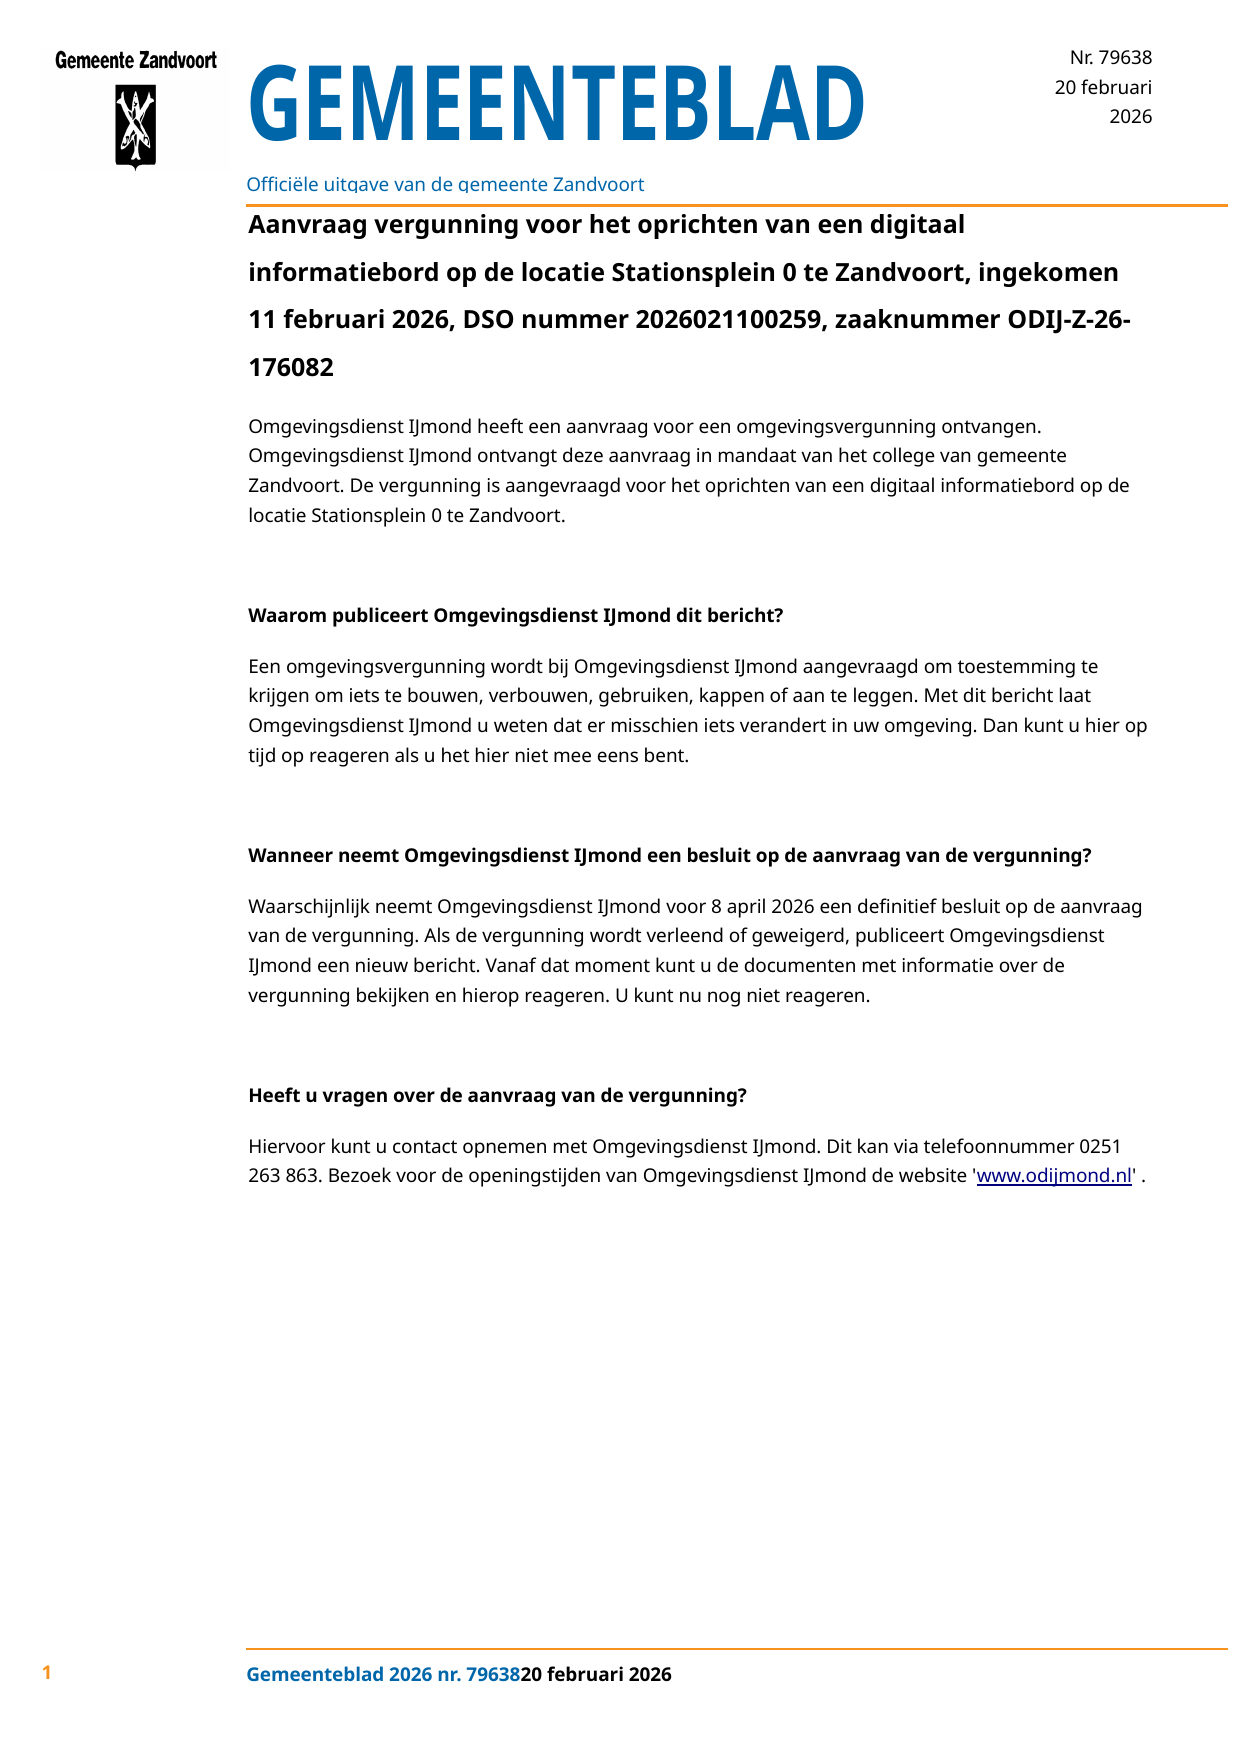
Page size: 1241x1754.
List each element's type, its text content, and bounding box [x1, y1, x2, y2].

text Omgevingsdienst IJmond heeft een aanvraag voor een omgevingsvergunning ontvangen. Omgevingsdienst IJmond ontvangt deze aanvraag in mandaat van het college van gemeente Zandvoort. De vergunning is aangevraagd voor het oprichten van een digitaal informatiebord op de locatie Stationsplein 0 te Zandvoort. [248, 413, 1152, 528]
text Waarom publiceert Omgevingsdienst IJmond dit bericht? [248, 603, 1152, 628]
text Hiervoor kunt u contact opnemen met Omgevingsdienst IJmond. Dit kan via telefoonnummer 0251 263 863. Bezoek voor de openingstijden van Omgevingsdienst IJmond de website 'www.odijmond.nl' . [248, 1133, 1152, 1188]
text Heeft u vragen over de aanvraag van de vergunning? [248, 1083, 1152, 1108]
text Een omgevingsvergunning wordt bij Omgevingsdienst IJmond aangevraagd om toestemming te krijgen om iets te bouwen, verbouwen, gebruiken, kappen of aan te leggen. Met dit bericht laat Omgevingsdienst IJmond u weten dat er misschien iets verandert in uw omgeving. Dan kunt u hier op tijd op reageren als u het hier niet mee eens bent. [248, 653, 1152, 768]
picture [41, 47, 231, 172]
text Wanneer neemt Omgevingsdienst IJmond een besluit op de aanvraag van de vergunning? [248, 843, 1152, 868]
text Aanvraag vergunning voor het oprichten van een digitaal informatiebord op de locatie Stationsplein 0 te Zandvoort, ingekomen 11 februari 2026, DSO nummer 2026021100259, zaaknummer ODIJ-Z-26-176082 [248, 207, 1152, 384]
text Waarschijnlijk neemt Omgevingsdienst IJmond voor 8 april 2026 een definitief besluit op de aanvraag van de vergunning. Als de vergunning wordt verleend of geweigerd, publiceert Omgevingsdienst IJmond een nieuw bericht. Vanaf dat moment kunt u de documenten met informatie over de vergunning bekijken en hierop reageren. U kunt nu nog niet reageren. [248, 893, 1152, 1008]
